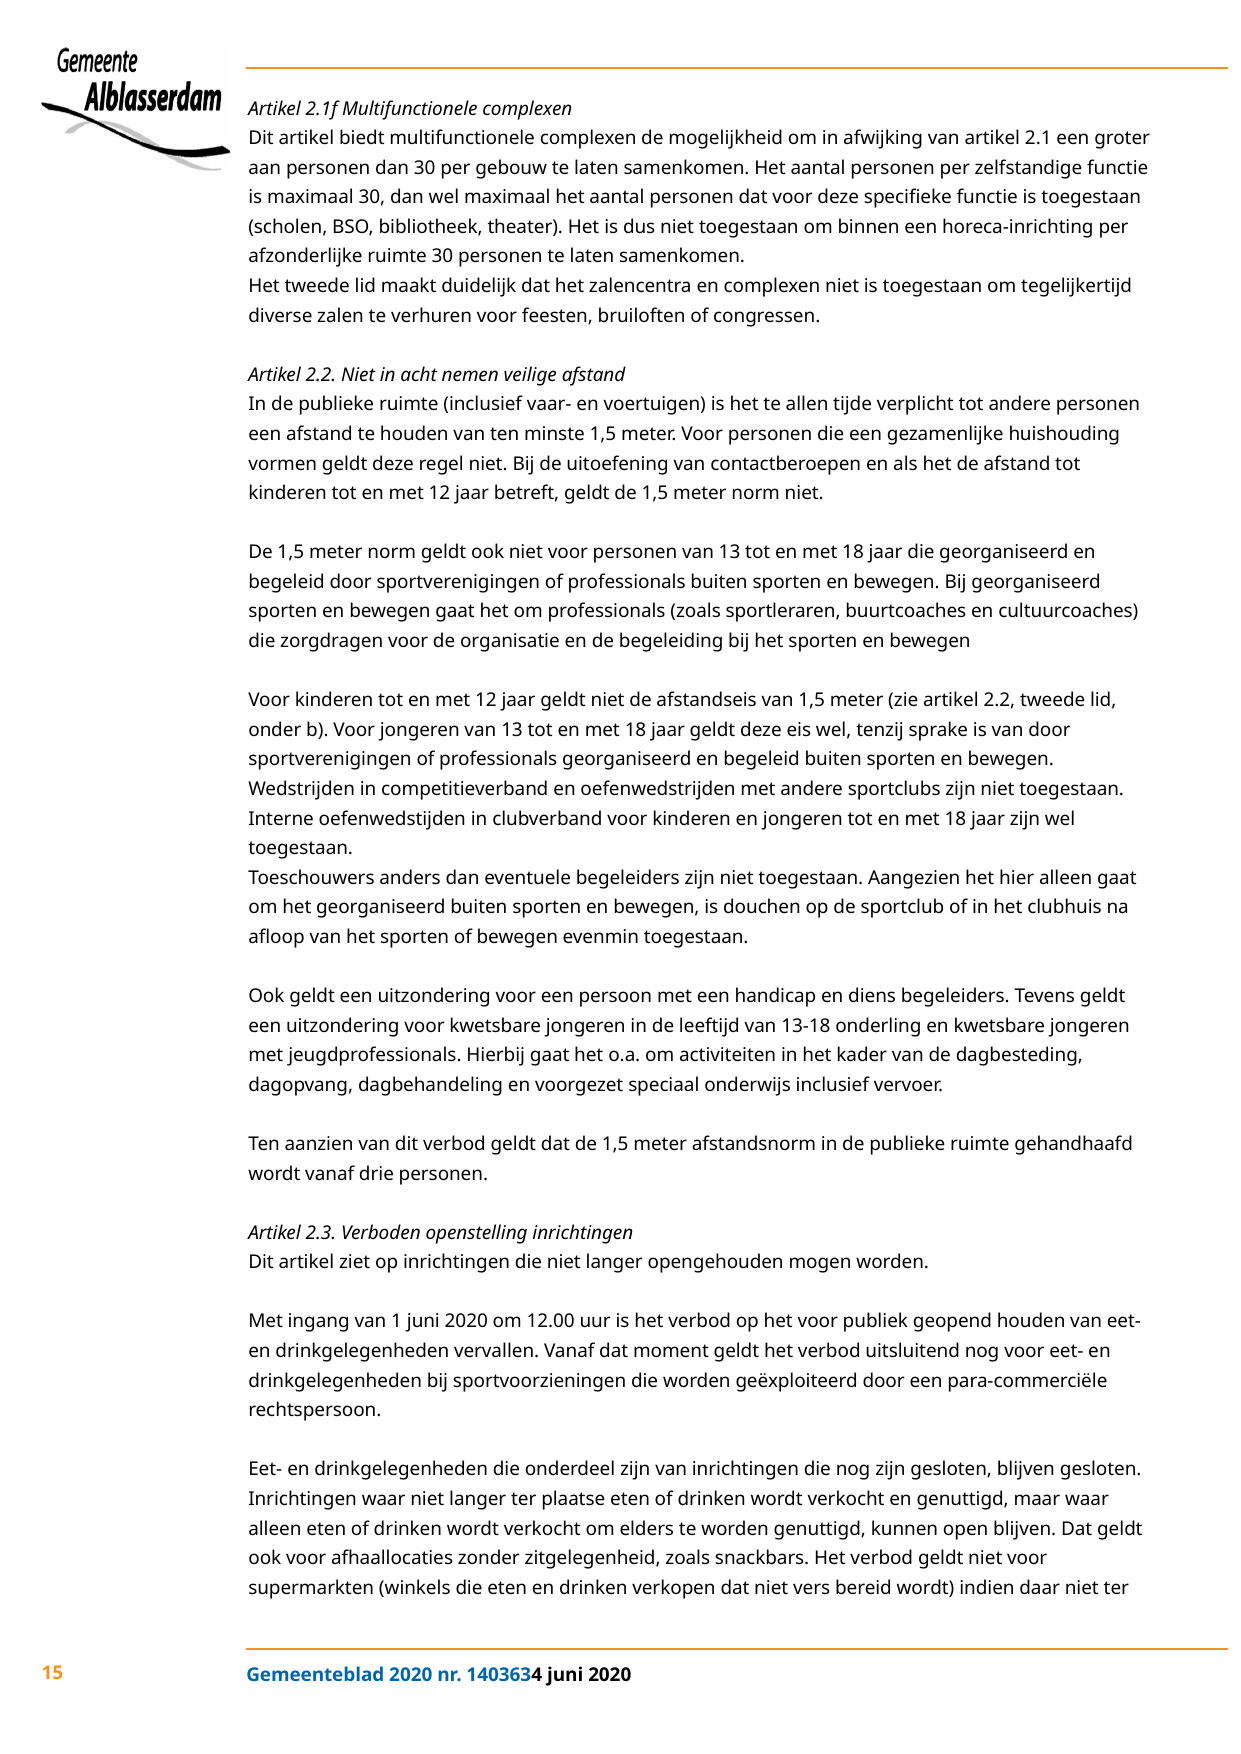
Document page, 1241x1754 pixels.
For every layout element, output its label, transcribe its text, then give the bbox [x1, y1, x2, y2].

text Ook geldt een uitzondering voor een persoon met een handicap en diens begeleiders. Tevens geldt een uitzondering voor kwetsbare jongeren in de leeftijd van 13-18 onderling en kwetsbare jongeren met jeugdprofessionals. Hierbij gaat het o.a. om activiteiten in het kader van de dagbesteding, dagopvang, dagbehandeling en voorgezet speciaal onderwijs inclusief vervoer. [248, 982, 1152, 1097]
text Ten aanzien van dit verbod geldt dat de 1,5 meter afstandsnorm in de publieke ruimte gehandhaafd wordt vanaf drie personen. [248, 1130, 1152, 1186]
text Met ingang van 1 juni 2020 om 12.00 uur is het verbod op het voor publiek geopend houden van eet- en drinkgelegenheden vervallen. Vanaf dat moment geldt het verbod uitsluitend nog voor eet- en drinkgelegenheden bij sportvoorzieningen die worden geëxploiteerd door een para-commerciële rechtspersoon. [248, 1308, 1152, 1422]
text Artikel 2.2. Niet in acht nemen veilige afstand [248, 361, 1152, 387]
text Eet- en drinkgelegenheden die onderdeel zijn van inrichtingen die nog zijn gesloten, blijven gesloten. Inrichtingen waar niet langer ter plaatse eten of drinken wordt verkocht en genuttigd, maar waar alleen eten of drinken wordt verkocht om elders te worden genuttigd, kunnen open blijven. Dat geldt ook voor afhaallocaties zonder zitgelegenheid, zoals snackbars. Het verbod geldt niet voor supermarkten (winkels die eten en drinken verkopen dat niet vers bereid wordt) indien daar niet ter [248, 1456, 1152, 1600]
text Dit artikel ziet op inrichtingen die niet langer opengehouden mogen worden. [248, 1248, 1152, 1274]
text De 1,5 meter norm geldt ook niet voor personen van 13 tot en met 18 jaar die georganiseerd en begeleid door sportverenigingen of professionals buiten sporten en bewegen. Bij georganiseerd sporten en bewegen gaat het om professionals (zoals sportleraren, buurtcoaches en cultuurcoaches) die zorgdragen voor de organisatie en de begeleiding bij het sporten en bewegen [248, 538, 1152, 653]
text Artikel 2.1f Multifunctionele complexen [248, 95, 1152, 121]
text Dit artikel biedt multifunctionele complexen de mogelijkheid om in afwijking van artikel 2.1 een groter aan personen dan 30 per gebouw te laten samenkomen. Het aantal personen per zelfstandige functie is maximaal 30, dan wel maximaal het aantal personen dat voor deze specifieke functie is toegestaan (scholen, BSO, bibliotheek, theater). Het is dus niet toegestaan om binnen een horeca-inrichting per afzonderlijke ruimte 30 personen te laten samenkomen. [248, 124, 1152, 268]
text Toeschouwers anders dan eventuele begeleiders zijn niet toegestaan. Aangezien het hier alleen gaat om het georganiseerd buiten sporten en bewegen, is douchen op de sportclub of in het clubhuis na afloop van het sporten of bewegen evenmin toegestaan. [248, 864, 1152, 949]
text Voor kinderen tot en met 12 jaar geldt niet de afstandseis van 1,5 meter (zie artikel 2.2, tweede lid, onder b). Voor jongeren van 13 tot en met 18 jaar geldt deze eis wel, tenzij sprake is van door sportverenigingen of professionals georganiseerd en begeleid buiten sporten en bewegen. Wedstrijden in competitieverband en oefenwedstrijden met andere sportclubs zijn niet toegestaan. Interne oefenwedstijden in clubverband voor kinderen en jongeren tot en met 18 jaar zijn wel toegestaan. [248, 686, 1152, 860]
text Artikel 2.3. Verboden openstelling inrichtingen [248, 1219, 1152, 1245]
text Het tweede lid maakt duidelijk dat het zalencentra en complexen niet is toegestaan om tegelijkertijd diverse zalen te verhuren voor feesten, bruiloften of congressen. [248, 272, 1152, 328]
picture [41, 47, 231, 172]
text In de publieke ruimte (inclusief vaar- en voertuigen) is het te allen tijde verplicht tot andere personen een afstand te houden van ten minste 1,5 meter. Voor personen die een gezamenlijke huishouding vormen geldt deze regel niet. Bij de uitoefening van contactberoepen en als het de afstand tot kinderen tot en met 12 jaar betreft, geldt de 1,5 meter norm niet. [248, 391, 1152, 505]
